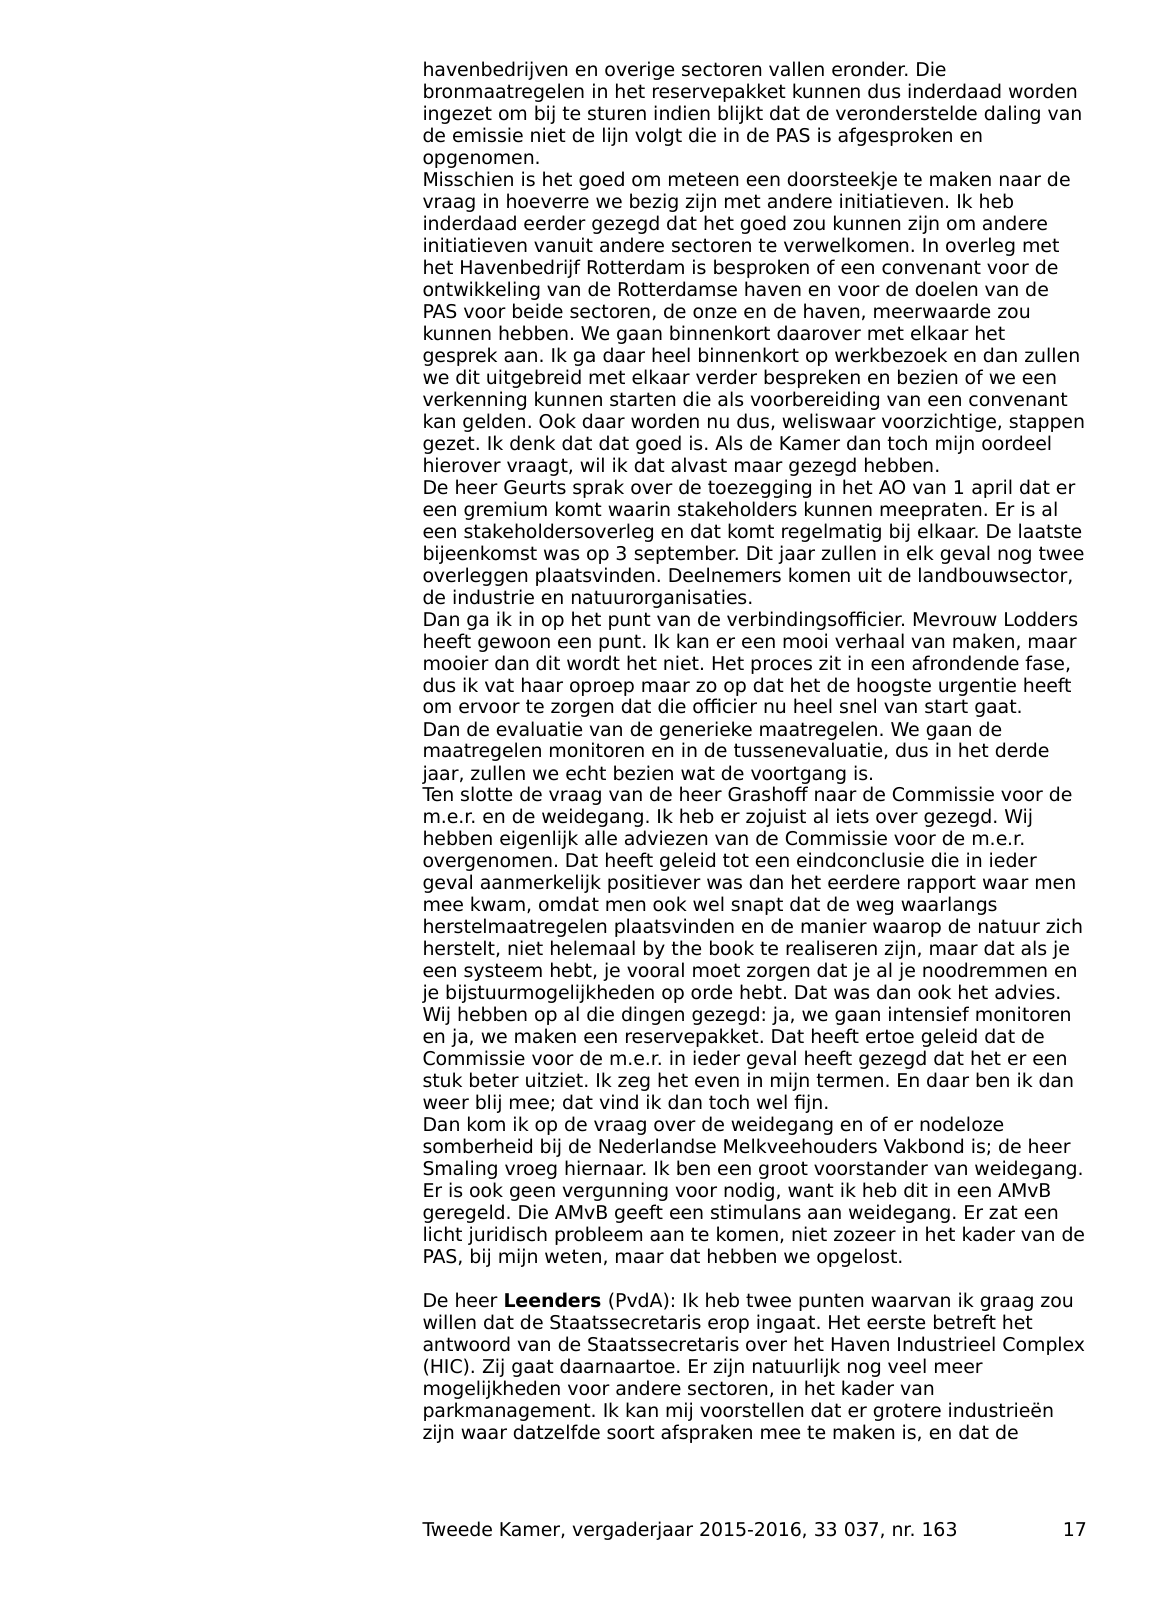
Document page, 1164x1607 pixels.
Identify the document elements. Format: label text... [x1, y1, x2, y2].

text havenbedrijven en overige sectoren vallen eronder. Die bronmaatregelen in het reservepakket kunnen dus inderdaad worden ingezet om bij te sturen indien blijkt dat de veronderstelde daling van de emissie niet de lijn volgt die in de PAS is afgesproken en opgenomen. [422, 59, 1087, 169]
text Dan ga ik in op het punt van de verbindingsofficier. Mevrouw Lodders heeft gewoon een punt. Ik kan er een mooi verhaal van maken, maar mooier dan dit wordt het niet. Het proces zit in een afrondende fase, dus ik vat haar oproep maar zo op dat het de hoogste urgentie heeft om ervoor te zorgen dat die officier nu heel snel van start gaat. [422, 608, 1087, 718]
text De heer Geurts sprak over de toezegging in het AO van 1 april dat er een gremium komt waarin stakeholders kunnen meepraten. Er is al een stakeholdersoverleg en dat komt regelmatig bij elkaar. De laatste bijeenkomst was op 3 september. Dit jaar zullen in elk geval nog twee overleggen plaatsvinden. Deelnemers komen uit de landbouwsector, de industrie en natuurorganisaties. [422, 477, 1087, 608]
text Dan kom ik op de vraag over de weidegang en of er nodeloze somberheid bij de Nederlandse Melkveehouders Vakbond is; de heer Smaling vroeg hiernaar. Ik ben een groot voorstander van weidegang. Er is ook geen vergunning voor nodig, want ik heb dit in een AMvB geregeld. Die AMvB geeft een stimulans aan weidegang. Er zat een licht juridisch probleem aan te komen, niet zozeer in het kader van de PAS, bij mijn weten, maar dat hebben we opgelost. [422, 1114, 1087, 1268]
text Dan de evaluatie van de generieke maatregelen. We gaan de maatregelen monitoren en in de tussenevaluatie, dus in het derde jaar, zullen we echt bezien wat de voortgang is. [422, 718, 1087, 784]
text Ten slotte de vraag van de heer Grashoff naar de Commissie voor de m.e.r. en de weidegang. Ik heb er zojuist al iets over gezegd. Wij hebben eigenlijk alle adviezen van de Commissie voor de m.e.r. overgenomen. Dat heeft geleid tot een eindconclusie die in ieder geval aanmerkelijk positiever was dan het eerdere rapport waar men mee kwam, omdat men ook wel snapt dat de weg waarlangs herstelmaatregelen plaatsvinden en de manier waarop de natuur zich herstelt, niet helemaal by the book te realiseren zijn, maar dat als je een systeem hebt, je vooral moet zorgen dat je al je noodremmen en je bijstuurmogelijkheden op orde hebt. Dat was dan ook het advies. Wij hebben op al die dingen gezegd: ja, we gaan intensief monitoren en ja, we maken een reservepakket. Dat heeft ertoe geleid dat de Commissie voor de m.e.r. in ieder geval heeft gezegd dat het er een stuk beter uitziet. Ik zeg het even in mijn termen. En daar ben ik dan weer blij mee; dat vind ik dan toch wel fijn. [422, 784, 1087, 1114]
text De heer Leenders (PvdA): Ik heb twee punten waarvan ik graag zou willen dat de Staatssecretaris erop ingaat. Het eerste betreft het antwoord van de Staatssecretaris over het Haven Industrieel Complex (HIC). Zij gaat daarnaartoe. Er zijn natuurlijk nog veel meer mogelijkheden voor andere sectoren, in het kader van parkmanagement. Ik kan mij voorstellen dat er grotere industrieën zijn waar datzelfde soort afspraken mee te maken is, en dat de [422, 1290, 1087, 1444]
text Misschien is het goed om meteen een doorsteekje te maken naar de vraag in hoeverre we bezig zijn met andere initiatieven. Ik heb inderdaad eerder gezegd dat het goed zou kunnen zijn om andere initiatieven vanuit andere sectoren te verwelkomen. In overleg met het Havenbedrijf Rotterdam is besproken of een convenant voor de ontwikkeling van de Rotterdamse haven en voor de doelen van de PAS voor beide sectoren, de onze en de haven, meerwaarde zou kunnen hebben. We gaan binnenkort daarover met elkaar het gesprek aan. Ik ga daar heel binnenkort op werkbezoek en dan zullen we dit uitgebreid met elkaar verder bespreken en bezien of we een verkenning kunnen starten die als voorbereiding van een convenant kan gelden. Ook daar worden nu dus, weliswaar voorzichtige, stappen gezet. Ik denk dat dat goed is. Als de Kamer dan toch mijn oordeel hierover vraagt, wil ik dat alvast maar gezegd hebben. [422, 169, 1087, 477]
